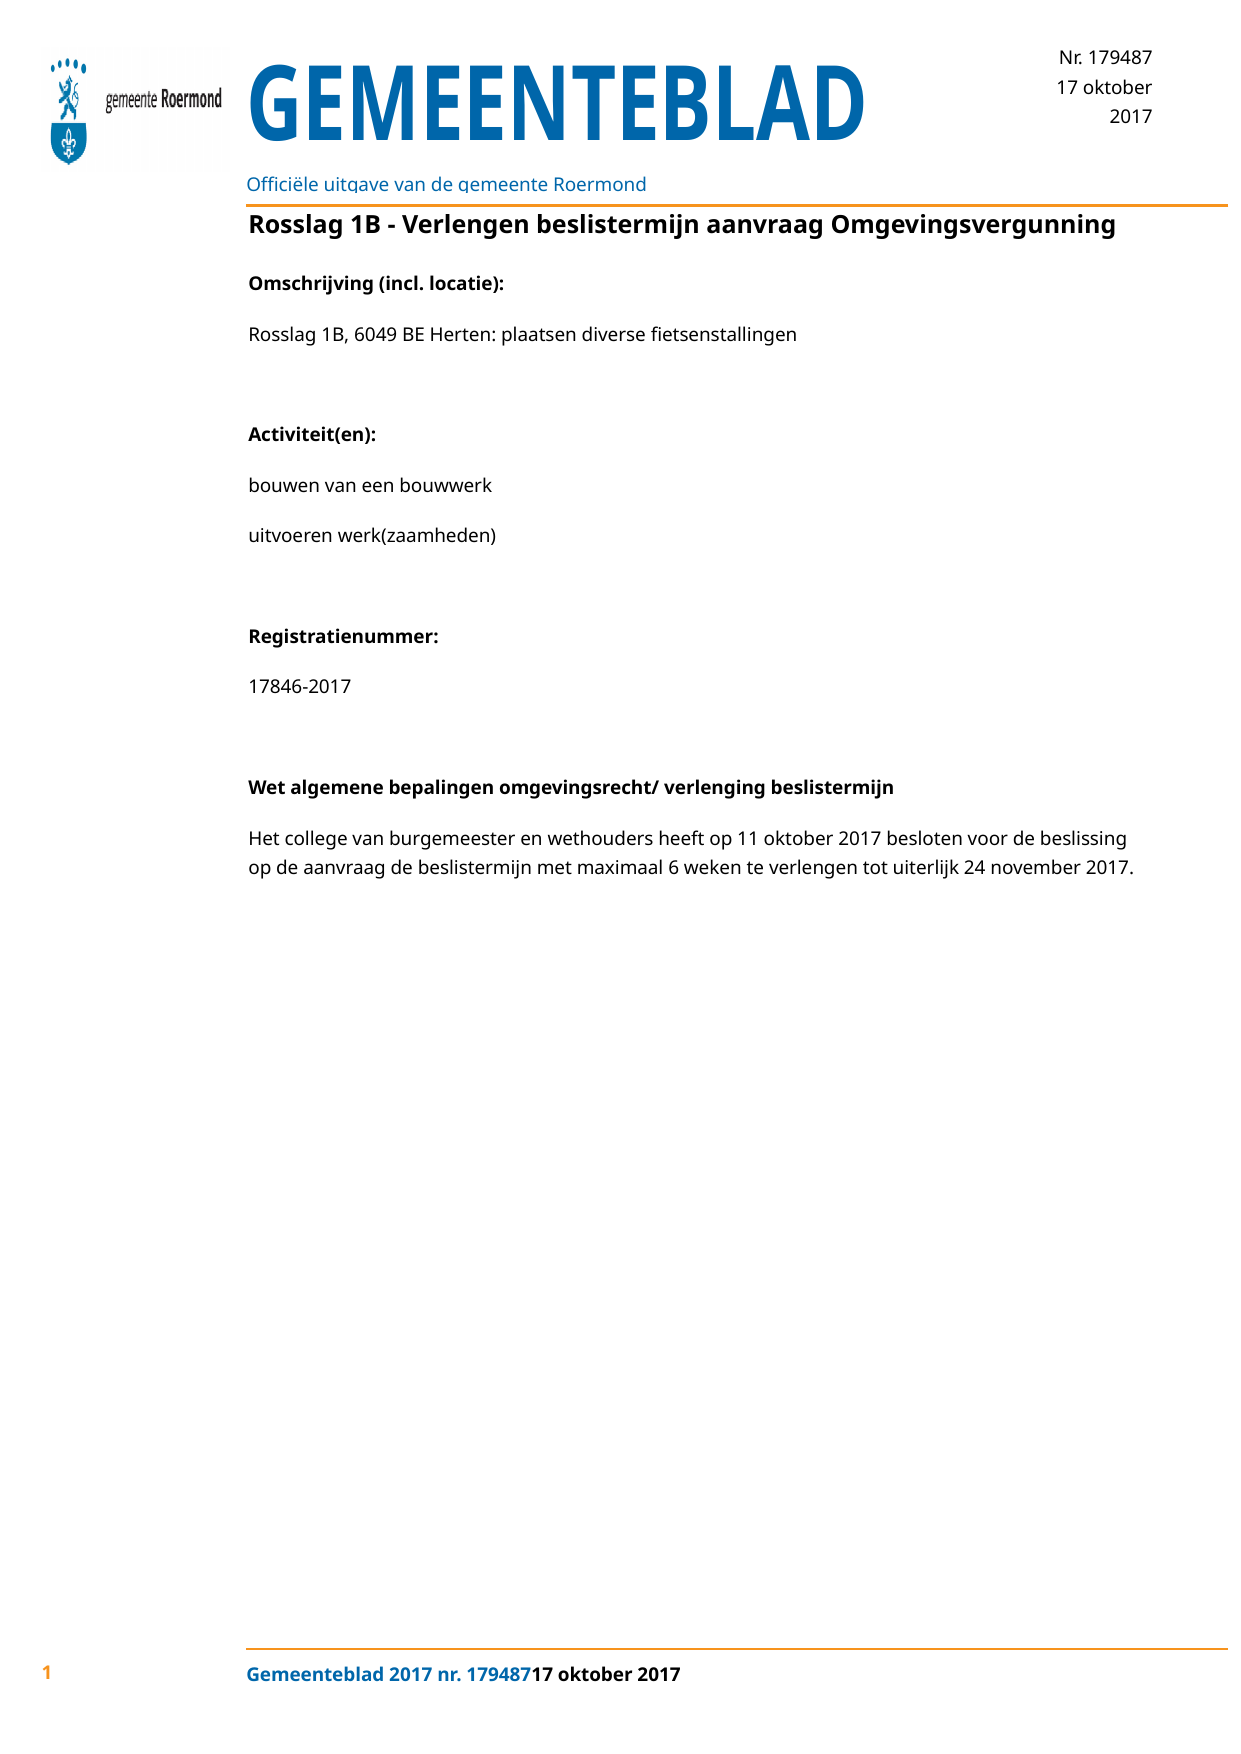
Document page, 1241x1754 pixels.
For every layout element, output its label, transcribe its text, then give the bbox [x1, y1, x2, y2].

picture [41, 47, 231, 172]
text bouwen van een bouwwerk [248, 472, 1152, 498]
text Rosslag 1B, 6049 BE Herten: plaatsen diverse fietsenstallingen [248, 321, 1152, 346]
text Wet algemene bepalingen omgevingsrecht/ verlenging beslistermijn [248, 774, 1152, 800]
text Het college van burgemeester en wethouders heeft op 11 oktober 2017 besloten voor de beslissing op de aanvraag de beslistermijn met maximaal 6 weken te verlengen tot uiterlijk 24 november 2017. [248, 825, 1152, 880]
text Activiteit(en): [248, 422, 1152, 447]
text Registratienummer: [248, 623, 1152, 649]
text 17846-2017 [248, 674, 1152, 699]
text uitvoeren werk(zaamheden) [248, 522, 1152, 548]
text Rosslag 1B - Verlengen beslistermijn aanvraag Omgevingsvergunning [248, 207, 1152, 241]
text Omschrijving (incl. locatie): [248, 270, 1152, 296]
